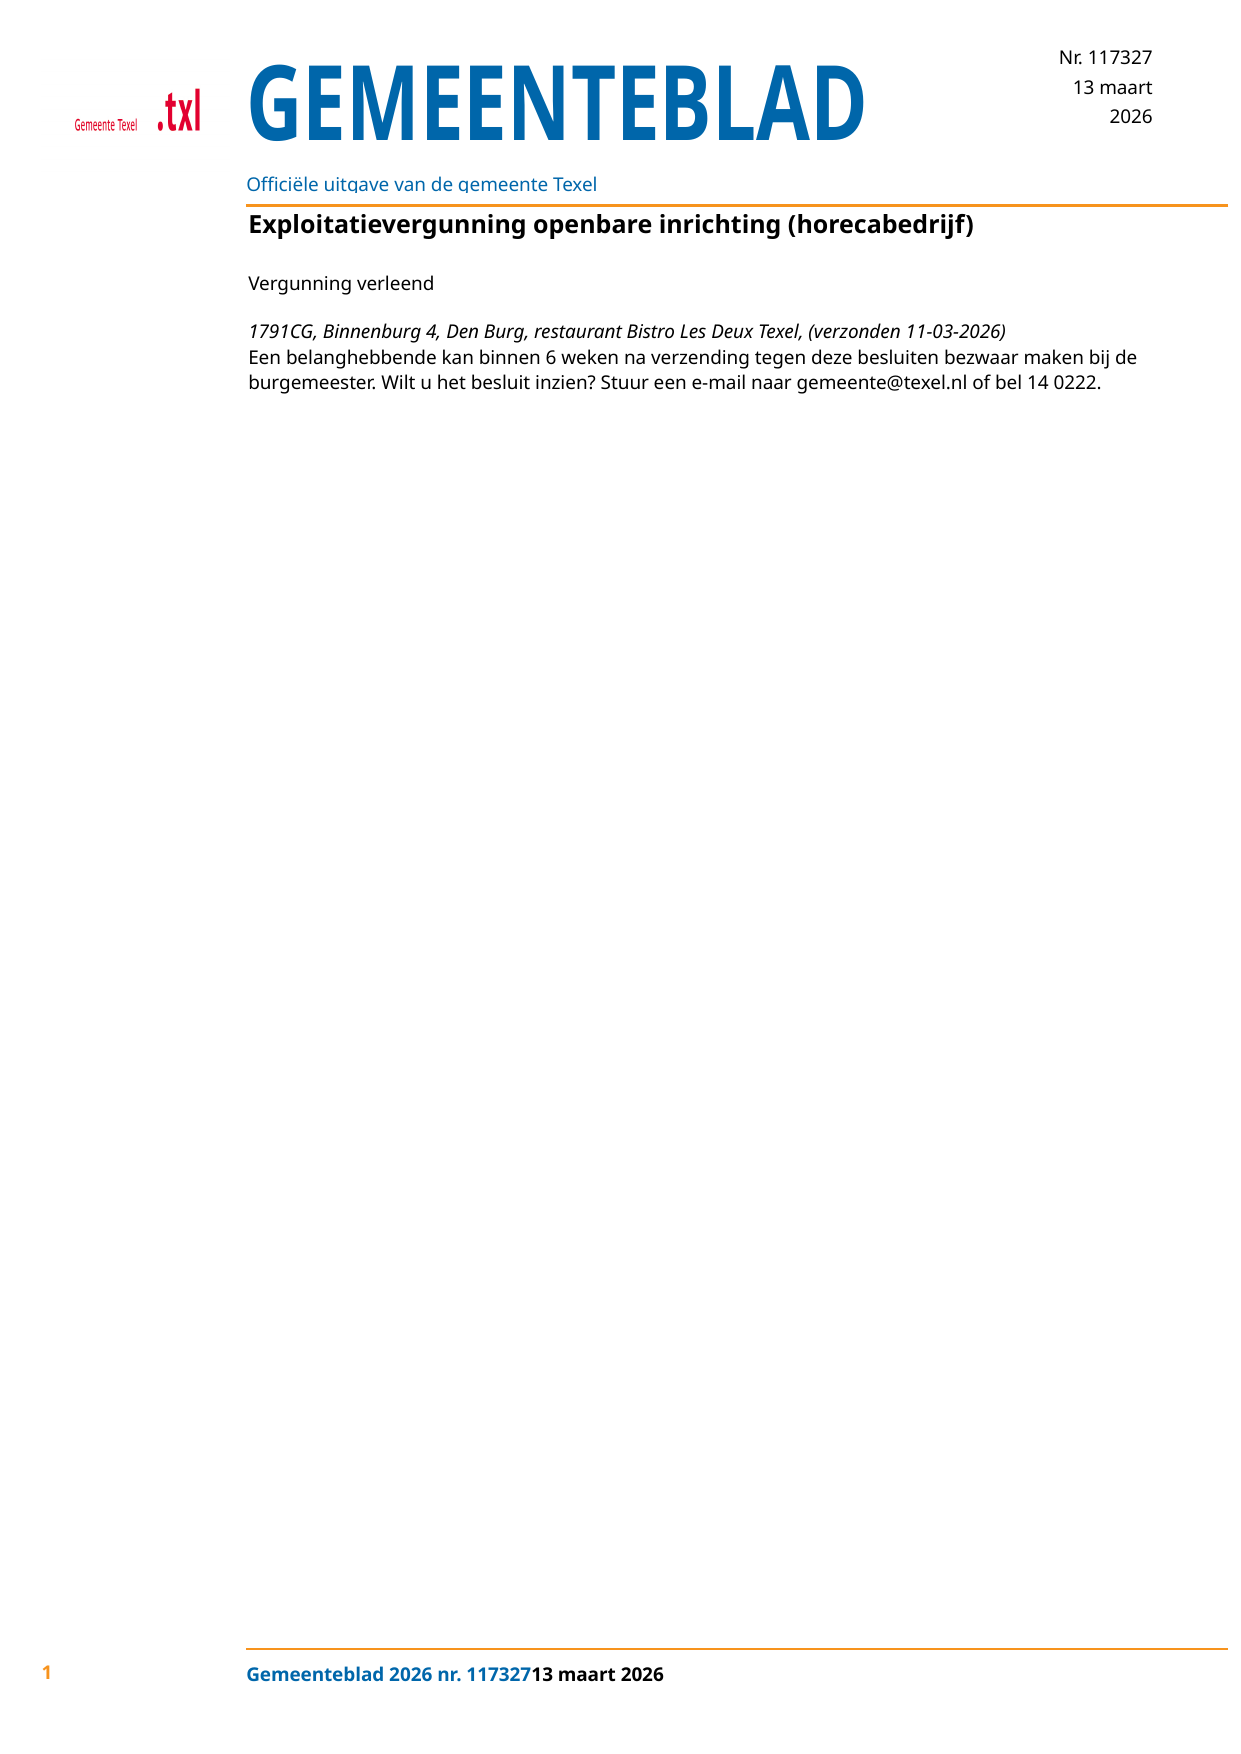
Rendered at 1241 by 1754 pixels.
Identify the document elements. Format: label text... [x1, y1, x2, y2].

text Een belanghebbende kan binnen 6 weken na verzending tegen deze besluiten bezwaar maken bij de burgemeester. Wilt u het besluit inzien? Stuur een e-mail naar gemeente@texel.nl of bel 14 0222. [248, 344, 1152, 395]
text Exploitatievergunning openbare inrichting (horecabedrijf) [248, 207, 1152, 241]
picture [41, 47, 231, 172]
text 1791CG, Binnenburg 4, Den Burg, restaurant Bistro Les Deux Texel, (verzonden 11-03-2026) [248, 318, 1152, 344]
text Vergunning verleend [248, 270, 1152, 296]
